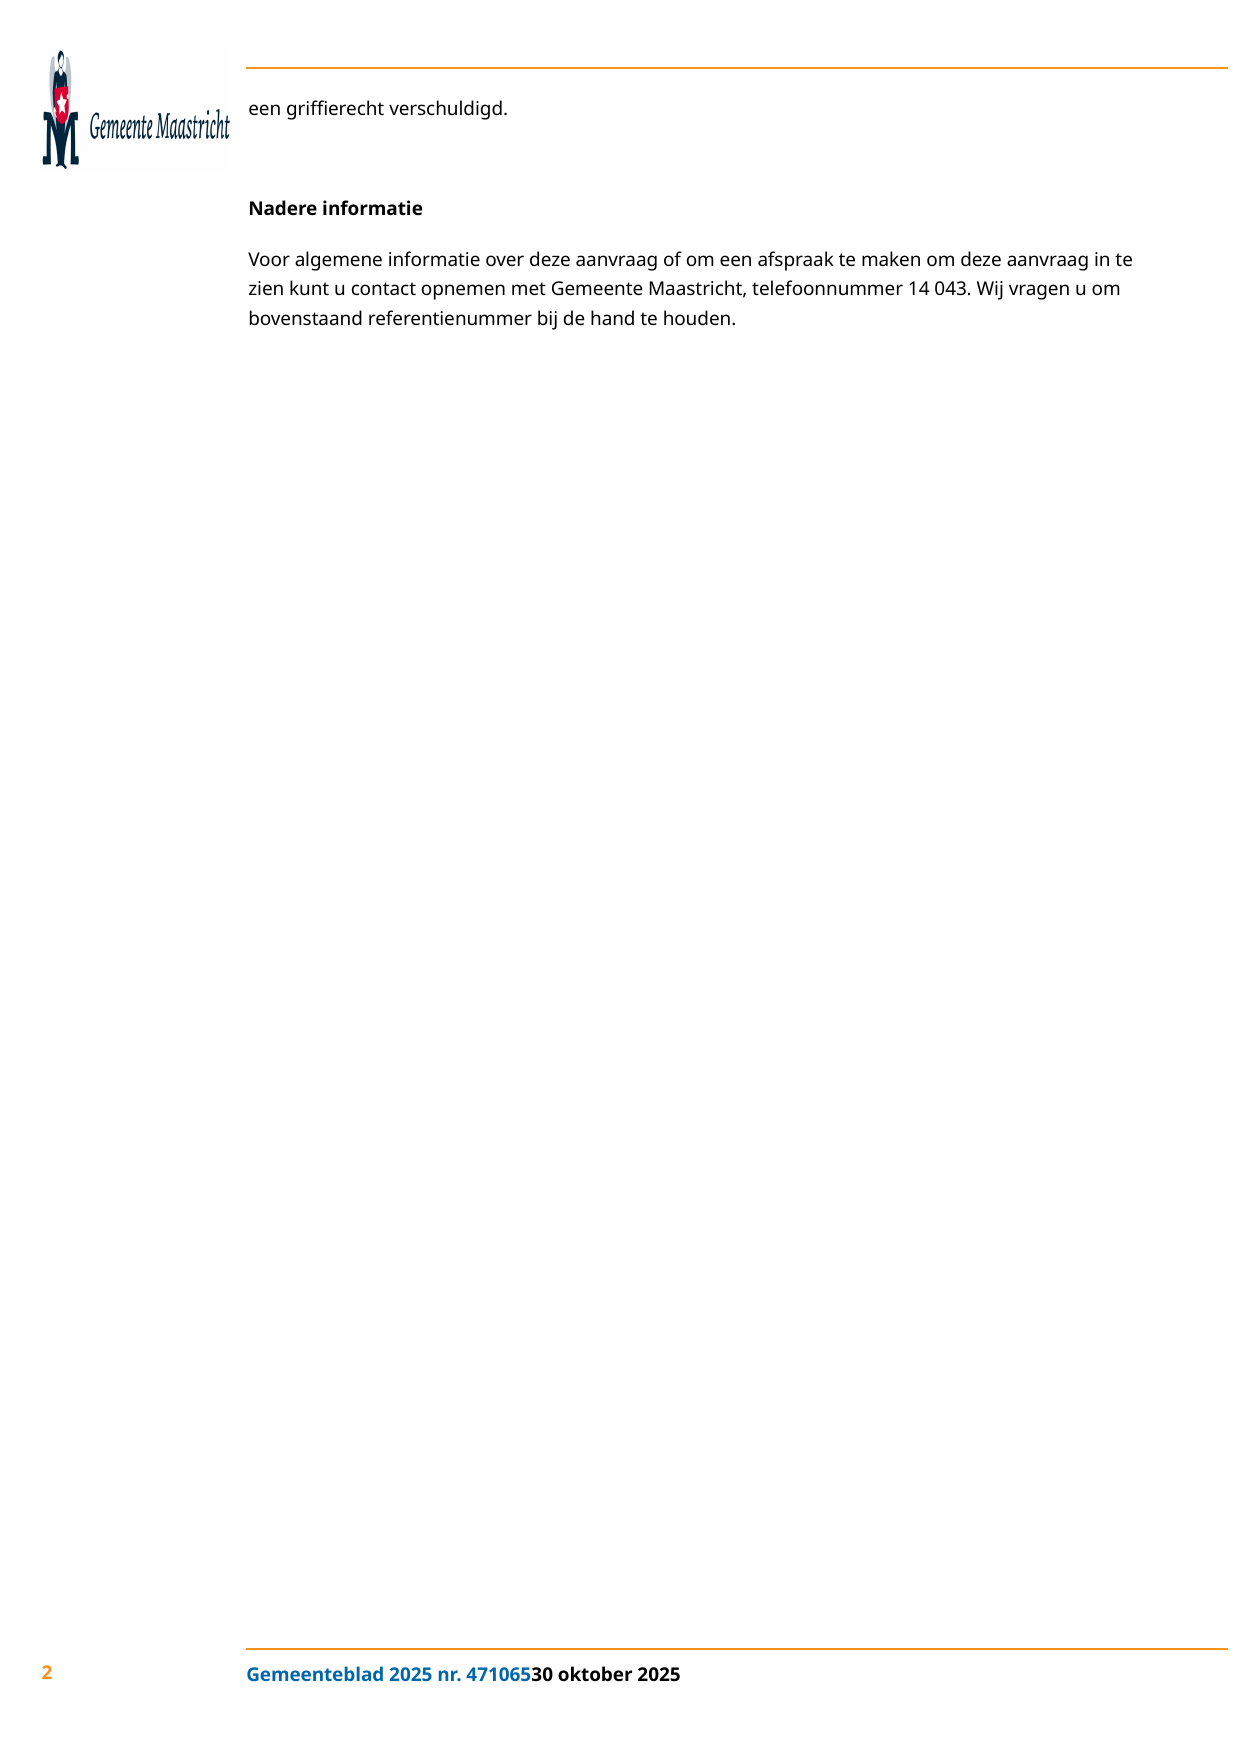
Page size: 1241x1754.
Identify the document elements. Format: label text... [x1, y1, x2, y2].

picture [41, 47, 231, 172]
text Voor algemene informatie over deze aanvraag of om een afspraak te maken om deze aanvraag in te zien kunt u contact opnemen met Gemeente Maastricht, telefoonnummer 14 043. Wij vragen u om bovenstaand referentienummer bij de hand te houden. [248, 246, 1152, 331]
text een griffierecht verschuldigd. [248, 95, 1152, 121]
text Nadere informatie [248, 196, 1152, 221]
